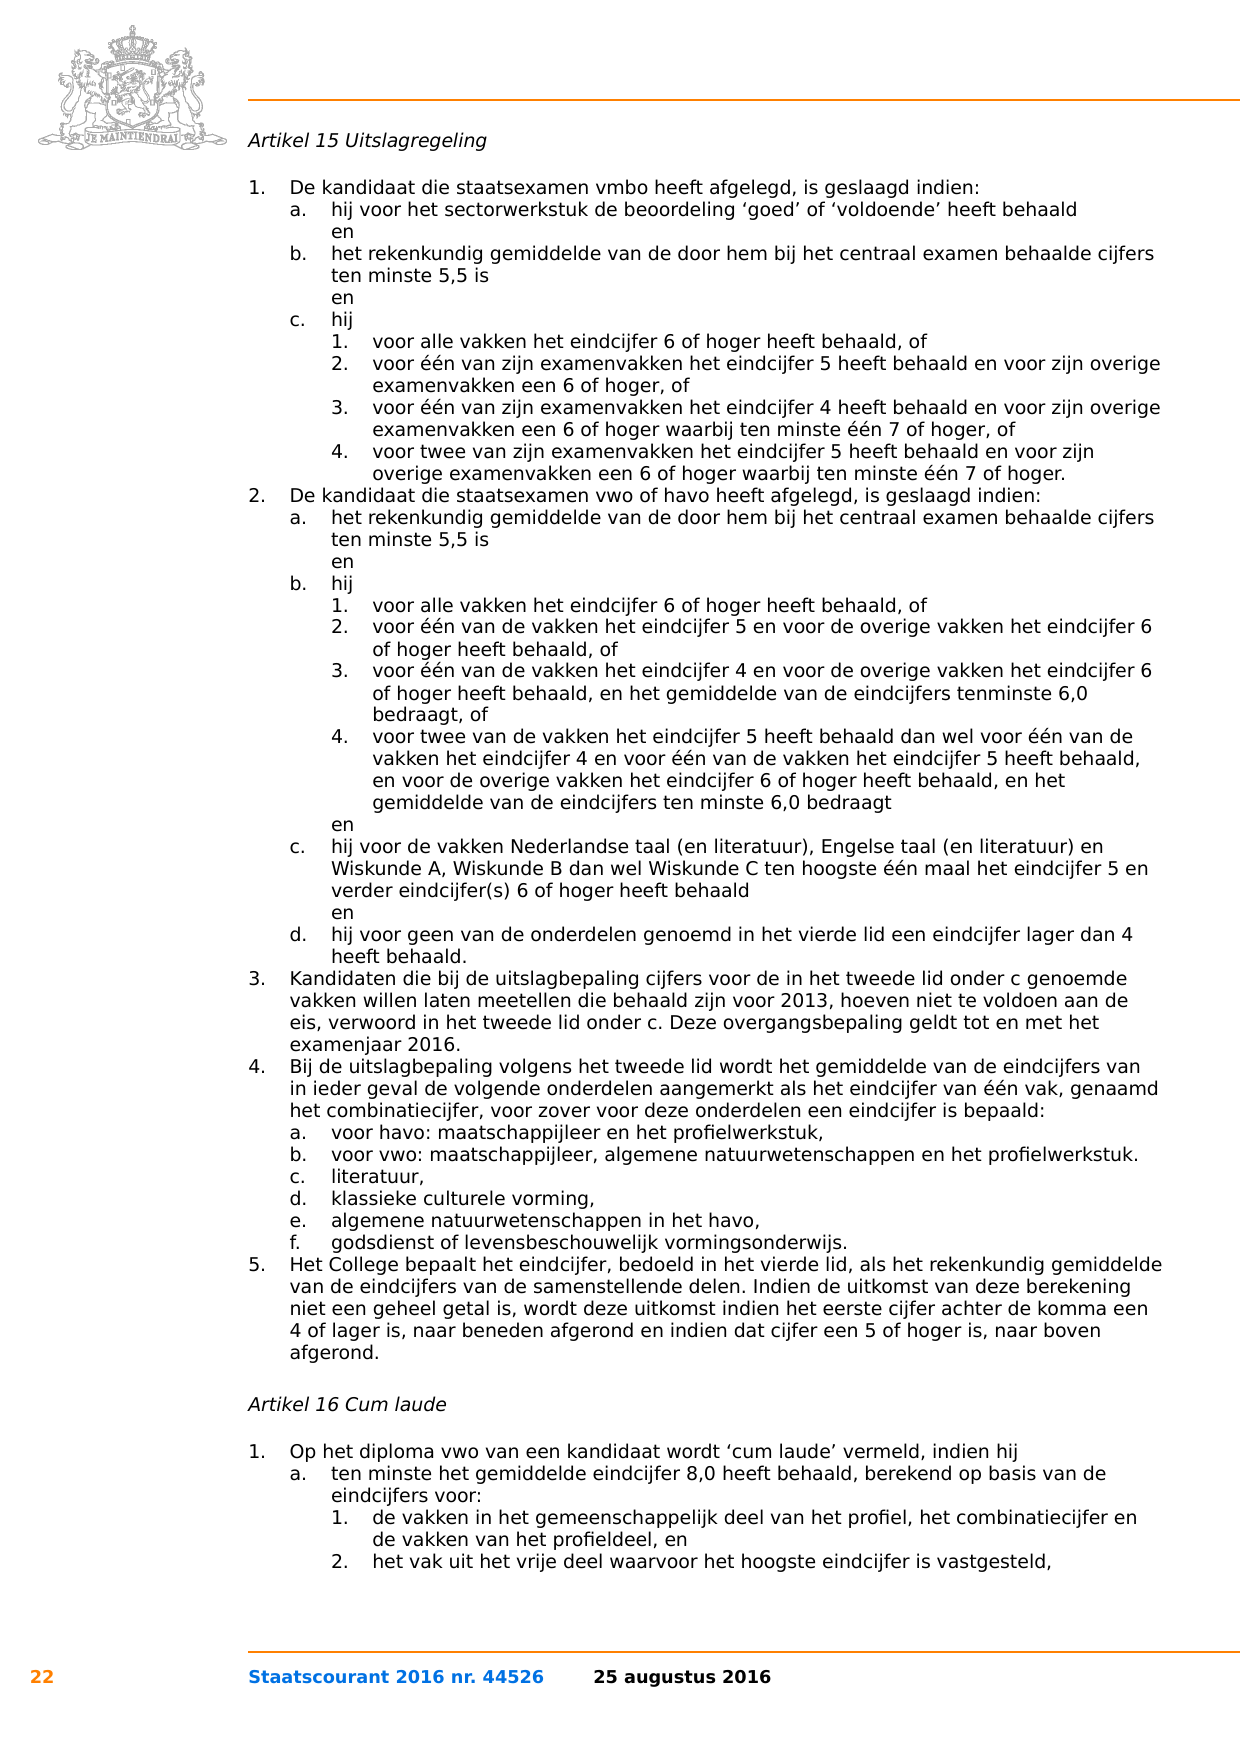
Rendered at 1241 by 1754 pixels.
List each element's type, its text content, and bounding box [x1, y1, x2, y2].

text en [331, 814, 1163, 836]
text a. voor havo: maatschappijleer en het profielwerkstuk, [289, 1122, 1163, 1144]
text en [331, 551, 1163, 572]
text 1. Op het diploma vwo van een kandidaat wordt ‘cum laude’ vermeld, indien hij [248, 1441, 1163, 1463]
text 3. voor één van zijn examenvakken het eindcijfer 4 heeft behaald en voor zijn overige examenvakken een 6 of hoger waarbij ten minste één 7 of hoger, of [331, 397, 1163, 441]
text c. hij [289, 309, 1163, 331]
text f. godsdienst of levensbeschouwelijk vormingsonderwijs. [289, 1232, 1163, 1254]
text 2. voor één van zijn examenvakken het eindcijfer 5 heeft behaald en voor zijn overige examenvakken een 6 of hoger, of [331, 353, 1163, 397]
subtitle Artikel 15 Uitslagregeling [248, 130, 1163, 152]
text c. literatuur, [289, 1166, 1163, 1188]
text a. ten minste het gemiddelde eindcijfer 8,0 heeft behaald, berekend op basis van de eindcijfers voor: [289, 1463, 1163, 1507]
text 4. Bij de uitslagbepaling volgens het tweede lid wordt het gemiddelde van de eindcijfers van in ieder geval de volgende onderdelen aangemerkt als het eindcijfer van één vak, genaamd het combinatiecijfer, voor zover voor deze onderdelen een eindcijfer is bepaald: [248, 1056, 1163, 1122]
text 4. voor twee van de vakken het eindcijfer 5 heeft behaald dan wel voor één van de vakken het eindcijfer 4 en voor één van de vakken het eindcijfer 5 heeft behaald, en voor de overige vakken het eindcijfer 6 of hoger heeft behaald, en het gemiddelde van de eindcijfers ten minste 6,0 bedraagt [331, 726, 1163, 814]
picture [38, 25, 227, 150]
text e. algemene natuurwetenschappen in het havo, [289, 1210, 1163, 1232]
text 5. Het College bepaalt het eindcijfer, bedoeld in het vierde lid, als het rekenkundig gemiddelde van de eindcijfers van de samenstellende delen. Indien de uitkomst van deze berekening niet een geheel getal is, wordt deze uitkomst indien het eerste cijfer achter de komma een 4 of lager is, naar beneden afgerond en indien dat cijfer een 5 of hoger is, naar boven afgerond. [248, 1254, 1163, 1364]
text 1. voor alle vakken het eindcijfer 6 of hoger heeft behaald, of [331, 594, 1163, 616]
text en [331, 902, 1163, 924]
text c. hij voor de vakken Nederlandse taal (en literatuur), Engelse taal (en literatuur) en Wiskunde A, Wiskunde B dan wel Wiskunde C ten hoogste één maal het eindcijfer 5 en verder eindcijfer(s) 6 of hoger heeft behaald [289, 836, 1163, 902]
text 3. voor één van de vakken het eindcijfer 4 en voor de overige vakken het eindcijfer 6 of hoger heeft behaald, en het gemiddelde van de eindcijfers tenminste 6,0 bedraagt, of [331, 660, 1163, 726]
text 2. voor één van de vakken het eindcijfer 5 en voor de overige vakken het eindcijfer 6 of hoger heeft behaald, of [331, 616, 1163, 660]
text b. voor vwo: maatschappijleer, algemene natuurwetenschappen en het profielwerkstuk. [289, 1144, 1163, 1166]
text 1. voor alle vakken het eindcijfer 6 of hoger heeft behaald, of [331, 331, 1163, 353]
text a. hij voor het sectorwerkstuk de beoordeling ‘goed’ of ‘voldoende’ heeft behaald [289, 199, 1163, 221]
text en [331, 221, 1163, 243]
text a. het rekenkundig gemiddelde van de door hem bij het centraal examen behaalde cijfers ten minste 5,5 is [289, 507, 1163, 551]
text 2. het vak uit het vrije deel waarvoor het hoogste eindcijfer is vastgesteld, [331, 1551, 1163, 1573]
text 2. De kandidaat die staatsexamen vwo of havo heeft afgelegd, is geslaagd indien: [248, 484, 1163, 507]
text en [331, 287, 1163, 309]
text 1. de vakken in het gemeenschappelijk deel van het profiel, het combinatiecijfer en de vakken van het profieldeel, en [331, 1507, 1163, 1551]
text 4. voor twee van zijn examenvakken het eindcijfer 5 heeft behaald en voor zijn overige examenvakken een 6 of hoger waarbij ten minste één 7 of hoger. [331, 441, 1163, 484]
subtitle Artikel 16 Cum laude [248, 1394, 1163, 1416]
text d. klassieke culturele vorming, [289, 1188, 1163, 1210]
text d. hij voor geen van de onderdelen genoemd in het vierde lid een eindcijfer lager dan 4 heeft behaald. [289, 924, 1163, 968]
text 3. Kandidaten die bij de uitslagbepaling cijfers voor de in het tweede lid onder c genoemde vakken willen laten meetellen die behaald zijn voor 2013, hoeven niet te voldoen aan de eis, verwoord in het tweede lid onder c. Deze overgangsbepaling geldt tot en met het examenjaar 2016. [248, 968, 1163, 1056]
text 1. De kandidaat die staatsexamen vmbo heeft afgelegd, is geslaagd indien: [248, 177, 1163, 199]
text b. het rekenkundig gemiddelde van de door hem bij het centraal examen behaalde cijfers ten minste 5,5 is [289, 243, 1163, 287]
text b. hij [289, 572, 1163, 594]
